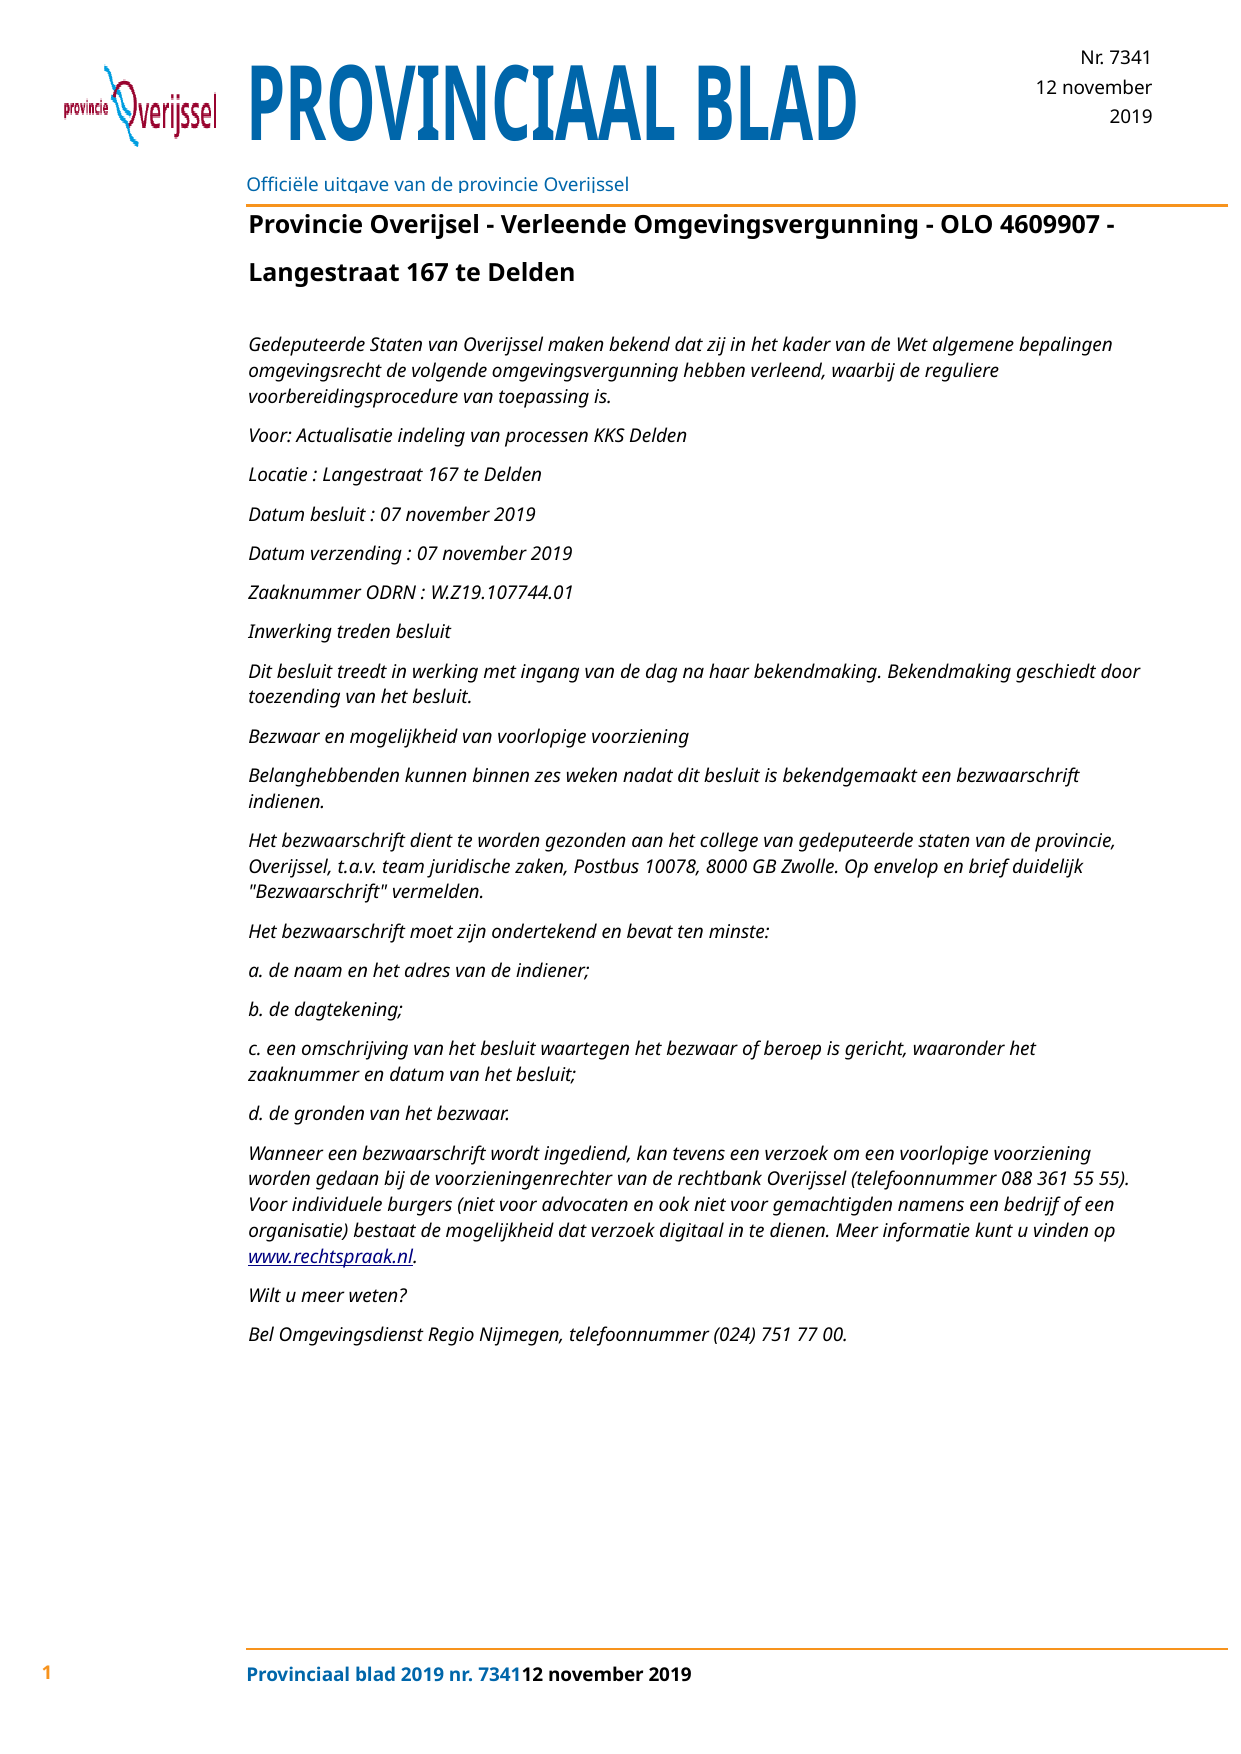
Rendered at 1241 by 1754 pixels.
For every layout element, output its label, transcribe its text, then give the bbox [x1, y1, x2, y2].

text Datum verzending : 07 november 2019 [248, 540, 1152, 566]
text Dit besluit treedt in werking met ingang van de dag na haar bekendmaking. Bekendmaking geschiedt door toezending van het besluit. [248, 658, 1152, 709]
text Bel Omgevingsdienst Regio Nijmegen, telefoonnummer (024) 751 77 00. [248, 1321, 1152, 1347]
text d. de gronden van het bezwaar. [248, 1101, 1152, 1126]
text Het bezwaarschrift moet zijn ondertekend en bevat ten minste: [248, 918, 1152, 943]
text Gedeputeerde Staten van Overijssel maken bekend dat zij in het kader van de Wet algemene bepalingen omgevingsrecht de volgende omgevingsvergunning hebben verleend, waarbij de reguliere voorbereidingsprocedure van toepassing is. [248, 331, 1152, 409]
text Belanghebbenden kunnen binnen zes weken nadat dit besluit is bekendgemaakt een bezwaarschrift indienen. [248, 762, 1152, 813]
text Provincie Overijsel - Verleende Omgevingsvergunning - OLO 4609907 - Langestraat 167 te Delden [248, 207, 1152, 288]
text Datum besluit : 07 november 2019 [248, 501, 1152, 526]
text Bezwaar en mogelijkheid van voorlopige voorziening [248, 723, 1152, 748]
text Zaaknummer ODRN : W.Z19.107744.01 [248, 579, 1152, 605]
text Wilt u meer weten? [248, 1282, 1152, 1308]
text a. de naam en het adres van de indiener; [248, 957, 1152, 983]
text Wanneer een bezwaarschrift wordt ingediend, kan tevens een verzoek om een voorlopige voorziening worden gedaan bij de voorzieningenrechter van de rechtbank Overijssel (telefoonnummer 088 361 55 55). Voor individuele burgers (niet voor advocaten en ook niet voor gemachtigden namens een bedrijf of een organisatie) bestaat de mogelijkheid dat verzoek digitaal in te dienen. Meer informatie kunt u vinden op www.rechtspraak.nl. [248, 1140, 1152, 1268]
text b. de dagtekening; [248, 996, 1152, 1022]
picture [41, 47, 231, 172]
text Inwerking treden besluit [248, 618, 1152, 644]
text Het bezwaarschrift dient te worden gezonden aan het college van gedeputeerde staten van de provincie, Overijssel, t.a.v. team juridische zaken, Postbus 10078, 8000 GB Zwolle. Op envelop en brief duidelijk "Bezwaarschrift" vermelden. [248, 827, 1152, 904]
text Voor: Actualisatie indeling van processen KKS Delden [248, 422, 1152, 448]
text Locatie : Langestraat 167 te Delden [248, 461, 1152, 487]
text c. een omschrijving van het besluit waartegen het bezwaar of beroep is gericht, waaronder het zaaknummer en datum van het besluit; [248, 1036, 1152, 1087]
